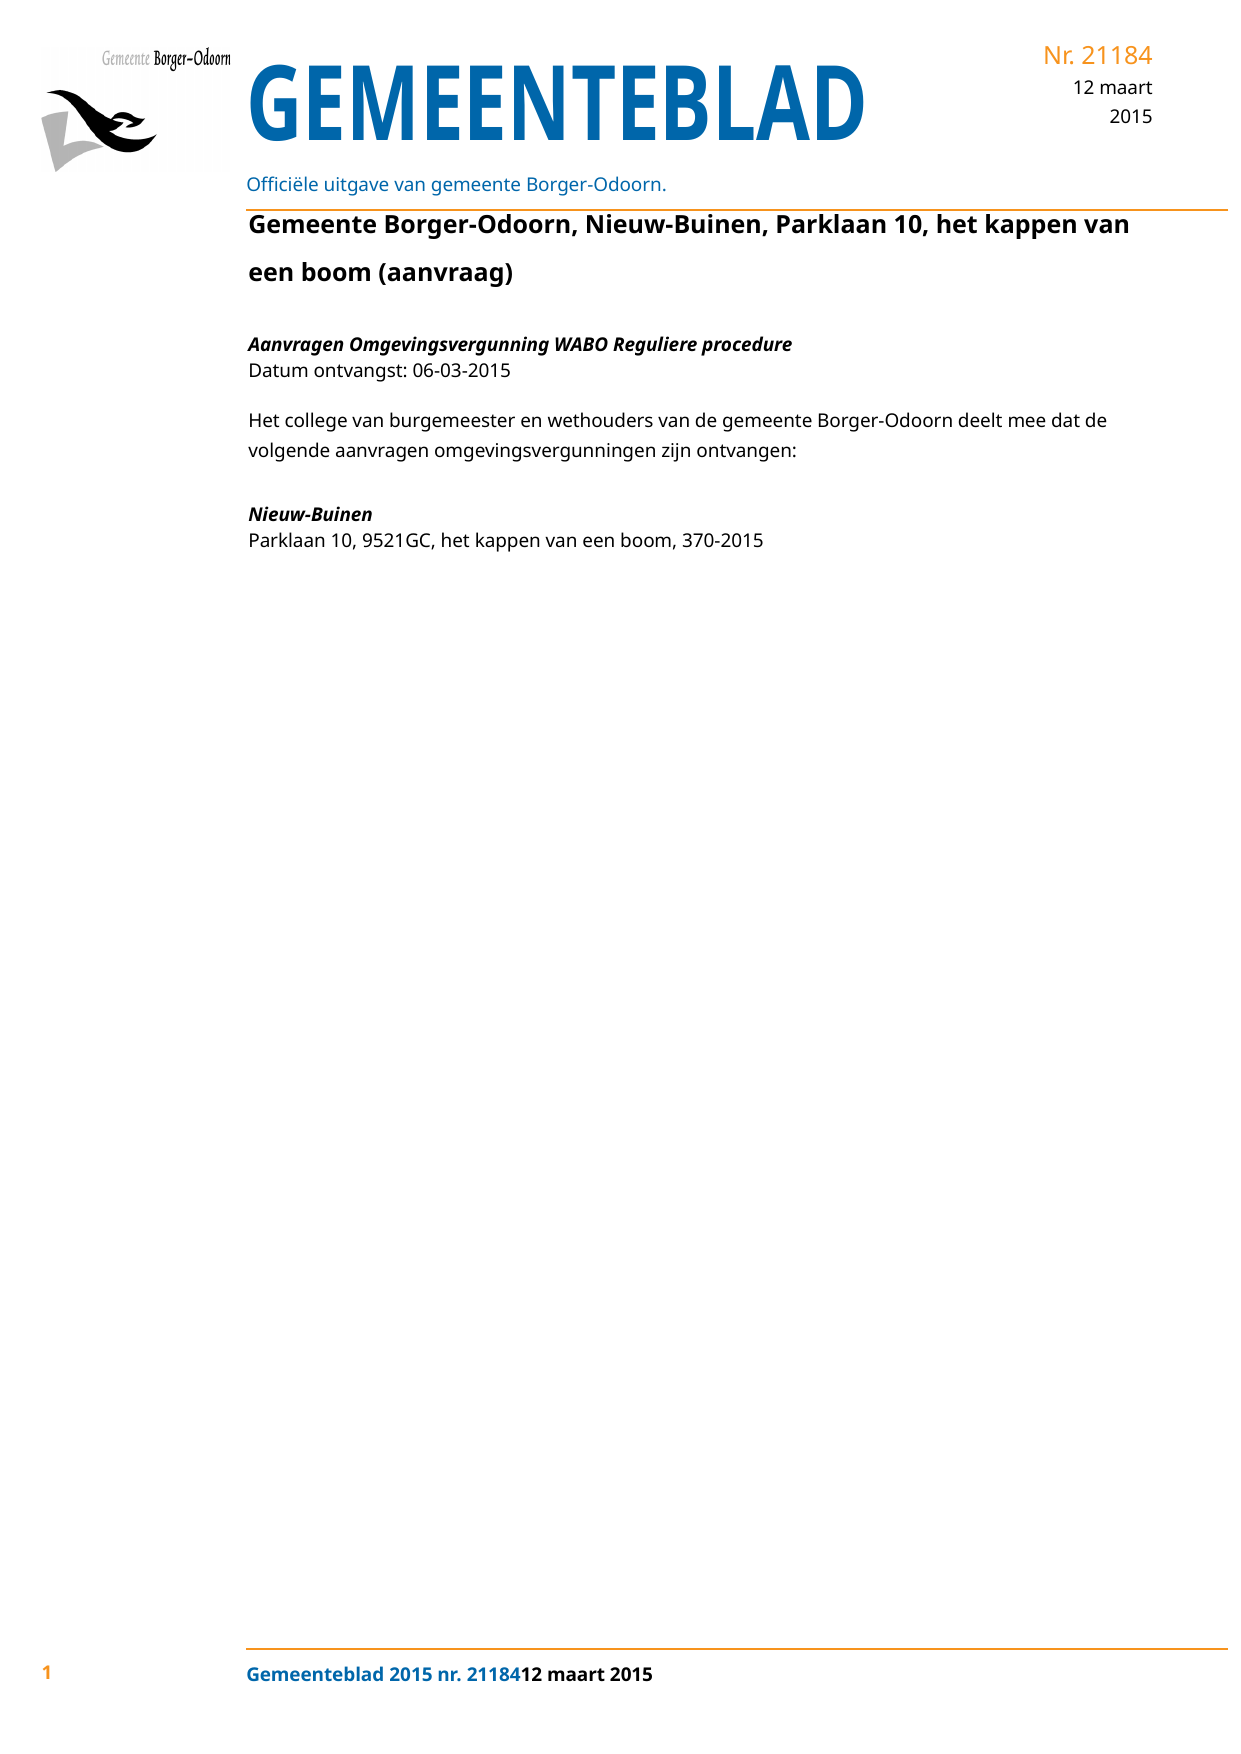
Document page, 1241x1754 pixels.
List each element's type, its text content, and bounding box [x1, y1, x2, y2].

text Parklaan 10, 9521GC, het kappen van een boom, 370-2015 [248, 527, 1152, 553]
text Gemeente Borger-Odoorn, Nieuw-Buinen, Parklaan 10, het kappen van een boom (aanvraag) [248, 211, 1152, 288]
text Datum ontvangst: 06-03-2015 [248, 357, 1152, 383]
text Aanvragen Omgevingsvergunning WABO Reguliere procedure [248, 331, 1152, 357]
text Het college van burgemeester en wethouders van de gemeente Borger-Odoorn deelt mee dat de volgende aanvragen omgevingsvergunningen zijn ontvangen: [248, 408, 1152, 463]
text Nieuw-Buinen [248, 501, 1152, 527]
picture [41, 47, 231, 172]
